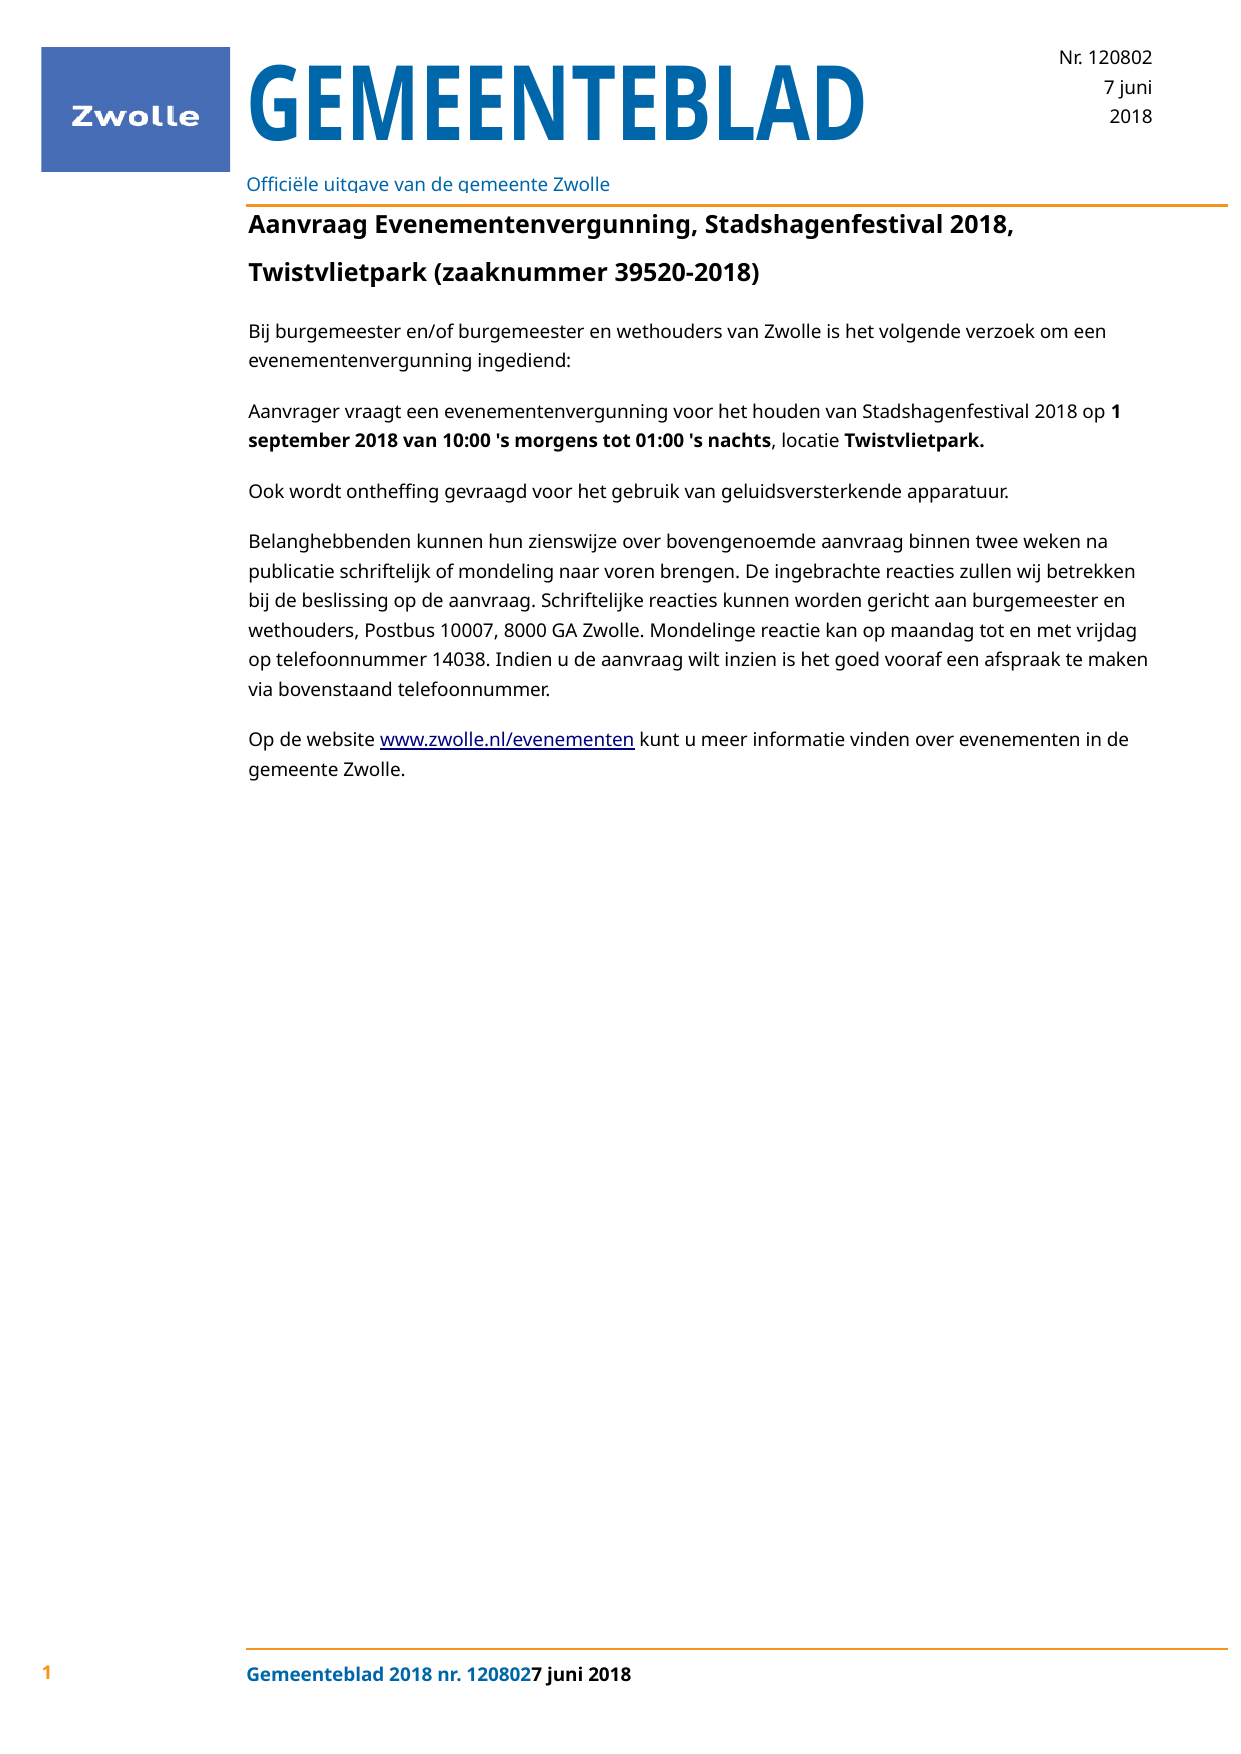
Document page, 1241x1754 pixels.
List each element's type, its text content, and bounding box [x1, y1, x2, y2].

text Op de website www.zwolle.nl/evenementen kunt u meer informatie vinden over evenementen in de gemeente Zwolle. [248, 727, 1152, 782]
text Bij burgemeester en/of burgemeester en wethouders van Zwolle is het volgende verzoek om een evenementenvergunning ingediend: [248, 318, 1152, 373]
text Belanghebbenden kunnen hun zienswijze over bovengenoemde aanvraag binnen twee weken na publicatie schriftelijk of mondeling naar voren brengen. De ingebrachte reacties zullen wij betrekken bij de beslissing op de aanvraag. Schriftelijke reacties kunnen worden gericht aan burgemeester en wethouders, Postbus 10007, 8000 GA Zwolle. Mondelinge reactie kan op maandag tot en met vrijdag op telefoonnummer 14038. Indien u de aanvraag wilt inzien is het goed vooraf een afspraak te maken via bovenstaand telefoonnummer. [248, 528, 1152, 702]
text Aanvraag Evenementenvergunning, Stadshagenfestival 2018, Twistvlietpark (zaaknummer 39520-2018) [248, 207, 1152, 288]
text Aanvrager vraagt een evenementenvergunning voor het houden van Stadshagenfestival 2018 op 1 september 2018 van 10:00 's morgens tot 01:00 's nachts, locatie Twistvlietpark. [248, 398, 1152, 453]
picture [41, 47, 231, 172]
text Ook wordt ontheffing gevraagd voor het gebruik van geluidsversterkende apparatuur. [248, 478, 1152, 504]
